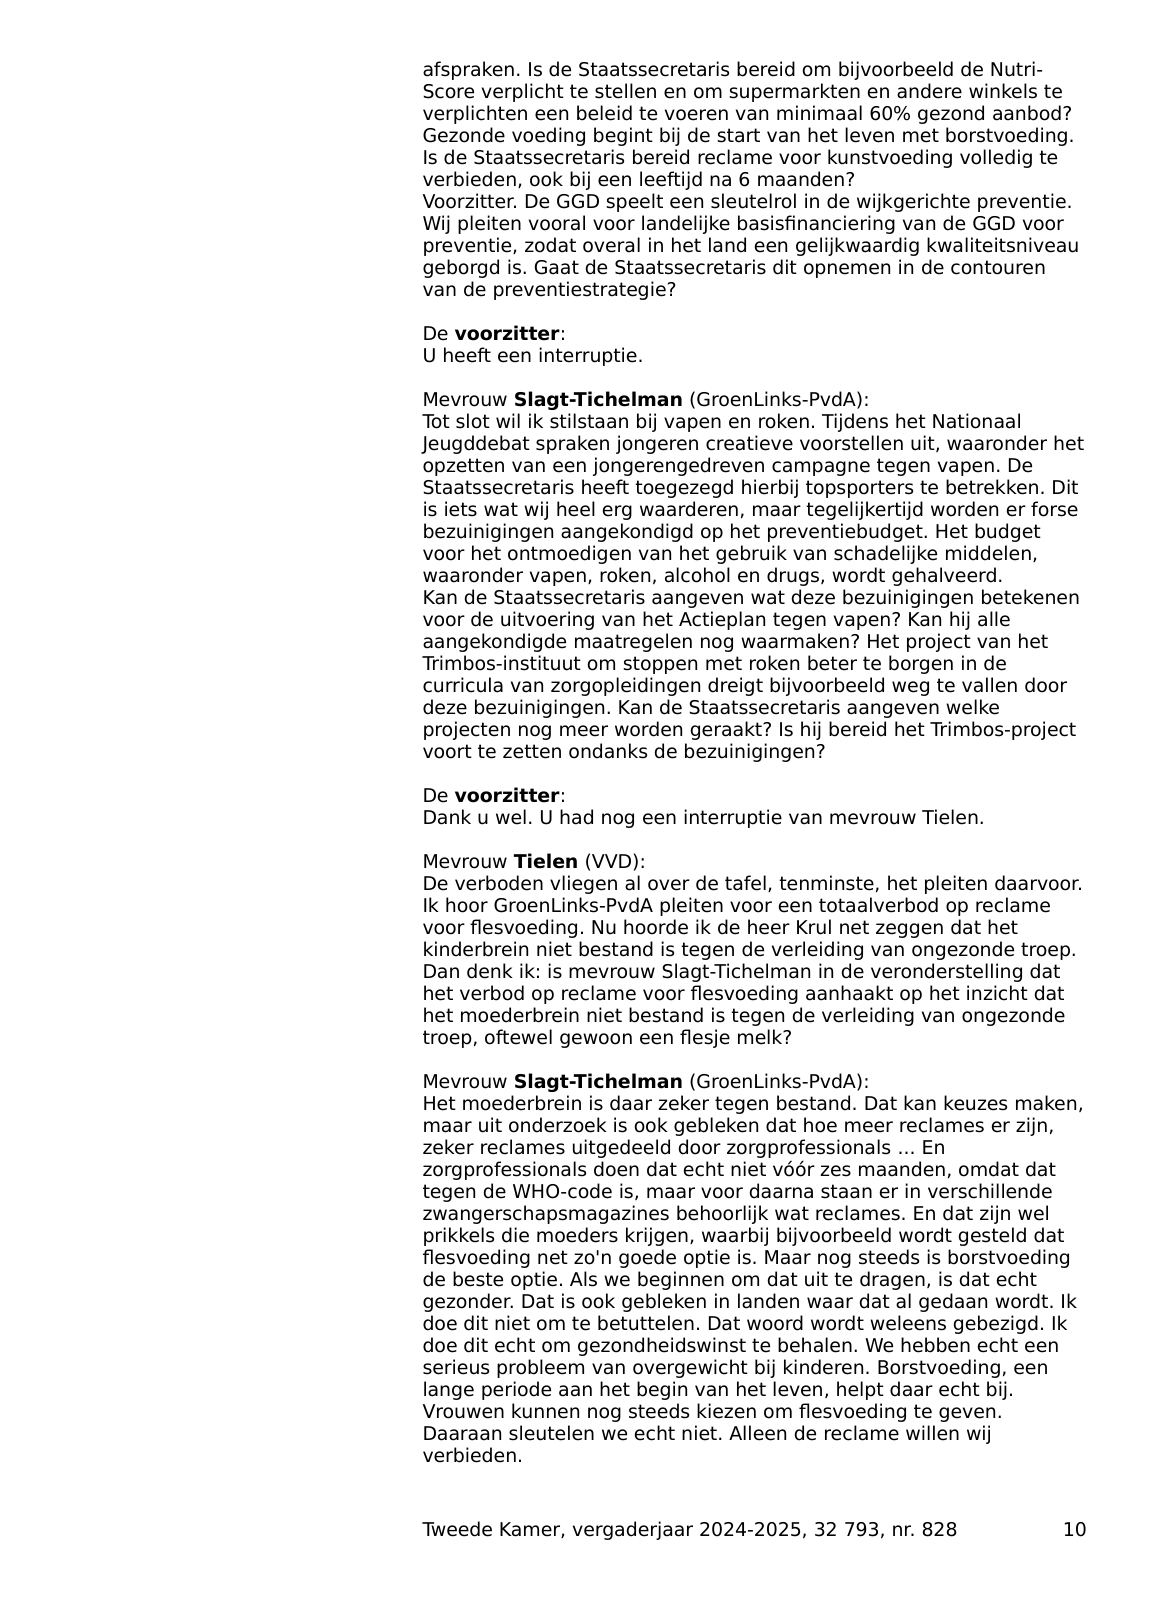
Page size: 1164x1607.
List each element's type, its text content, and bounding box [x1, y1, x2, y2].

text afspraken. Is de Staatssecretaris bereid om bijvoorbeeld de Nutri-Score verplicht te stellen en om supermarkten en andere winkels te verplichten een beleid te voeren van minimaal 60% gezond aanbod? [422, 59, 1087, 125]
text De voorzitter: [422, 323, 1087, 345]
text De voorzitter: [422, 785, 1087, 807]
text Mevrouw Slagt-Tichelman (GroenLinks-PvdA): [422, 1071, 1087, 1093]
text Voorzitter. De GGD speelt een sleutelrol in de wijkgerichte preventie. Wij pleiten vooral voor landelijke basisfinanciering van de GGD voor preventie, zodat overal in het land een gelijkwaardig kwaliteitsniveau geborgd is. Gaat de Staatssecretaris dit opnemen in de contouren van de preventiestrategie? [422, 191, 1087, 301]
text Tot slot wil ik stilstaan bij vapen en roken. Tijdens het Nationaal Jeugddebat spraken jongeren creatieve voorstellen uit, waaronder het opzetten van een jongerengedreven campagne tegen vapen. De Staatssecretaris heeft toegezegd hierbij topsporters te betrekken. Dit is iets wat wij heel erg waarderen, maar tegelijkertijd worden er forse bezuinigingen aangekondigd op het preventiebudget. Het budget voor het ontmoedigen van het gebruik van schadelijke middelen, waaronder vapen, roken, alcohol en drugs, wordt gehalveerd. [422, 411, 1087, 587]
text Mevrouw Tielen (VVD): [422, 851, 1087, 873]
text Kan de Staatssecretaris aangeven wat deze bezuinigingen betekenen voor de uitvoering van het Actieplan tegen vapen? Kan hij alle aangekondigde maatregelen nog waarmaken? Het project van het Trimbos-instituut om stoppen met roken beter te borgen in de curricula van zorgopleidingen dreigt bijvoorbeeld weg te vallen door deze bezuinigingen. Kan de Staatssecretaris aangeven welke projecten nog meer worden geraakt? Is hij bereid het Trimbos-project voort te zetten ondanks de bezuinigingen? [422, 587, 1087, 763]
text Mevrouw Slagt-Tichelman (GroenLinks-PvdA): [422, 389, 1087, 411]
text Dank u wel. U had nog een interruptie van mevrouw Tielen. [422, 807, 1087, 829]
text De verboden vliegen al over de tafel, tenminste, het pleiten daarvoor. Ik hoor GroenLinks-PvdA pleiten voor een totaalverbod op reclame voor flesvoeding. Nu hoorde ik de heer Krul net zeggen dat het kinderbrein niet bestand is tegen de verleiding van ongezonde troep. Dan denk ik: is mevrouw Slagt-Tichelman in de veronderstelling dat het verbod op reclame voor flesvoeding aanhaakt op het inzicht dat het moederbrein niet bestand is tegen de verleiding van ongezonde troep, oftewel gewoon een flesje melk? [422, 873, 1087, 1049]
text Gezonde voeding begint bij de start van het leven met borstvoeding. Is de Staatssecretaris bereid reclame voor kunstvoeding volledig te verbieden, ook bij een leeftijd na 6 maanden? [422, 125, 1087, 191]
text Het moederbrein is daar zeker tegen bestand. Dat kan keuzes maken, maar uit onderzoek is ook gebleken dat hoe meer reclames er zijn, zeker reclames uitgedeeld door zorgprofessionals ... En zorgprofessionals doen dat echt niet vóór zes maanden, omdat dat tegen de WHO-code is, maar voor daarna staan er in verschillende zwangerschapsmagazines behoorlijk wat reclames. En dat zijn wel prikkels die moeders krijgen, waarbij bijvoorbeeld wordt gesteld dat flesvoeding net zo'n goede optie is. Maar nog steeds is borstvoeding de beste optie. Als we beginnen om dat uit te dragen, is dat echt gezonder. Dat is ook gebleken in landen waar dat al gedaan wordt. Ik doe dit niet om te betuttelen. Dat woord wordt weleens gebezigd. Ik doe dit echt om gezondheidswinst te behalen. We hebben echt een serieus probleem van overgewicht bij kinderen. Borstvoeding, een lange periode aan het begin van het leven, helpt daar echt bij. Vrouwen kunnen nog steeds kiezen om flesvoeding te geven. Daaraan sleutelen we echt niet. Alleen de reclame willen wij verbieden. [422, 1093, 1087, 1467]
text U heeft een interruptie. [422, 345, 1087, 367]
